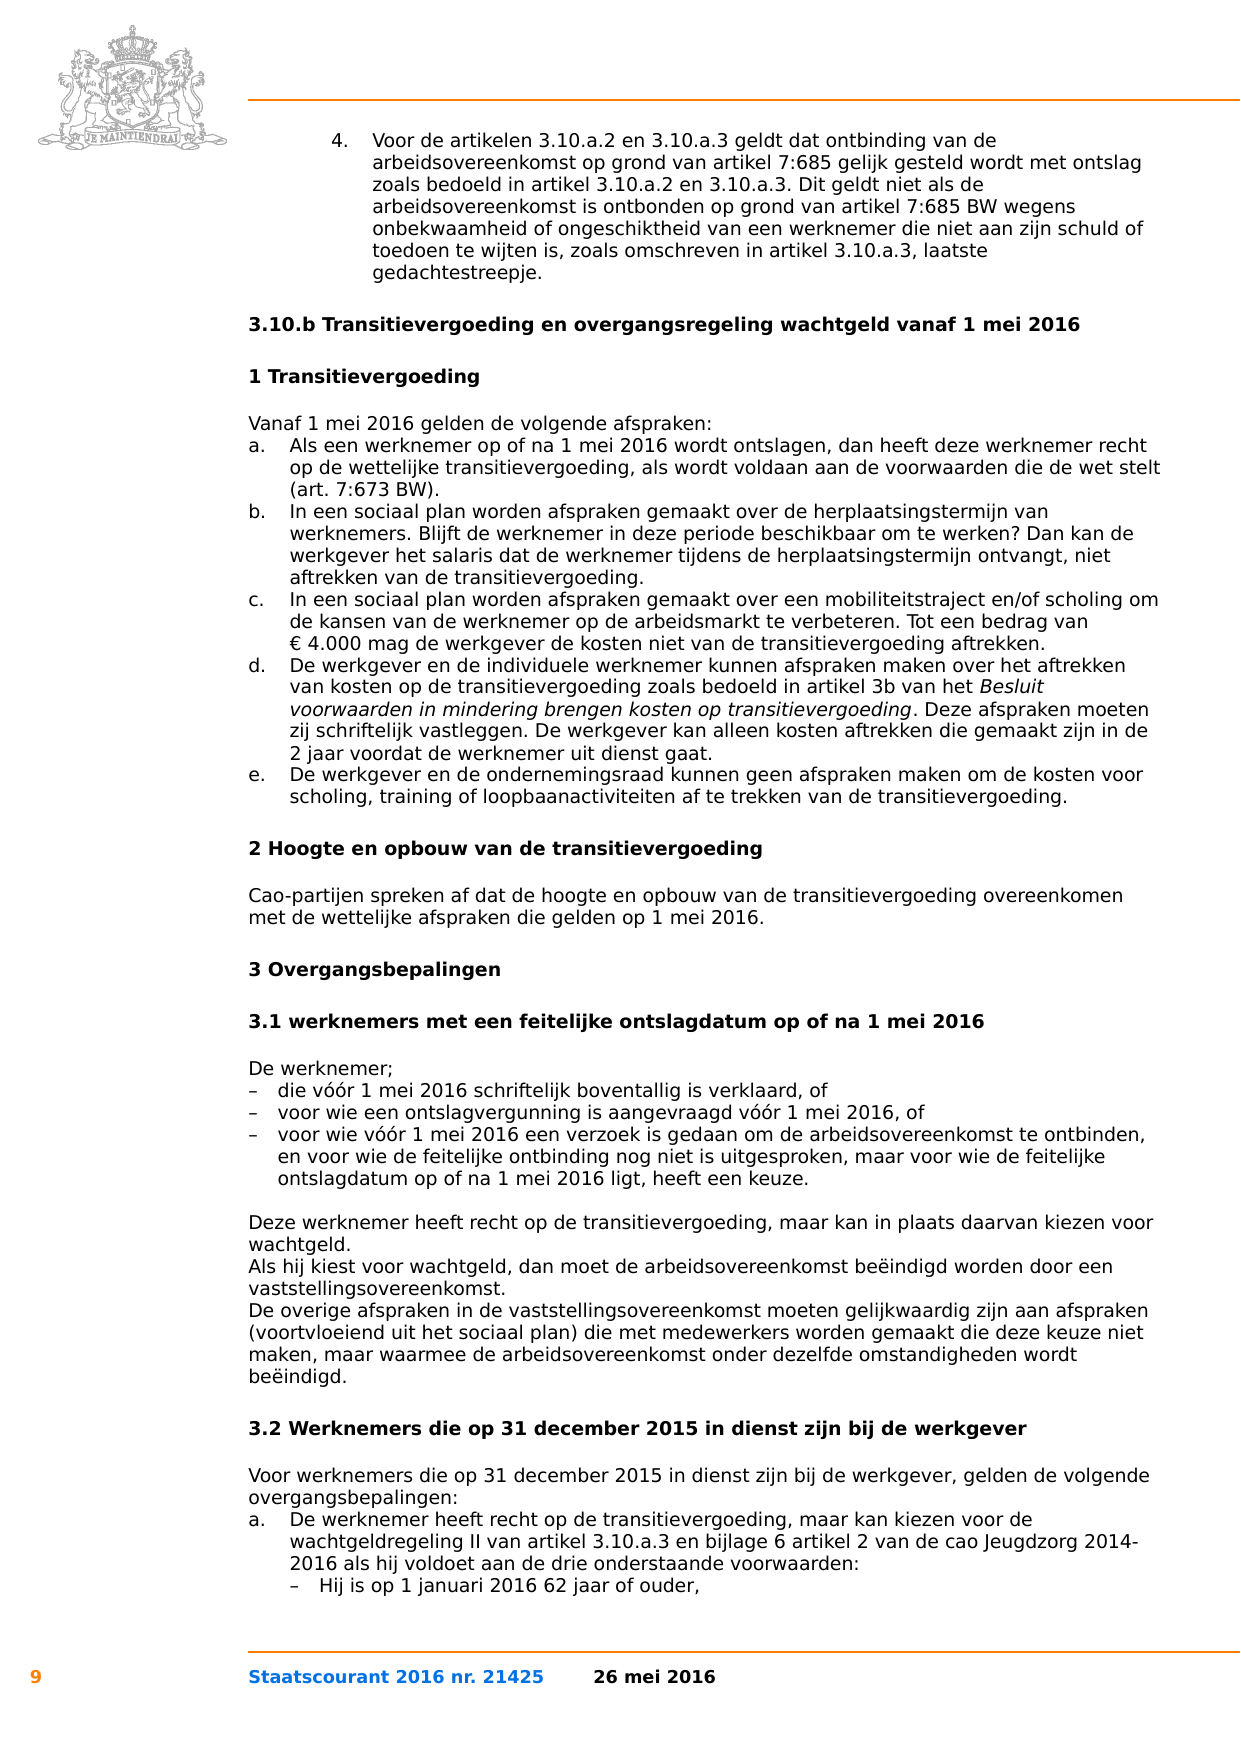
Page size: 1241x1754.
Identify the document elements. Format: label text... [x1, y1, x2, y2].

text Als hij kiest voor wachtgeld, dan moet de arbeidsovereenkomst beëindigd worden door een vaststellingsovereenkomst. [248, 1256, 1163, 1300]
text Cao-partijen spreken af dat de hoogte en opbouw van de transitievergoeding overeenkomen met de wettelijke afspraken die gelden op 1 mei 2016. [248, 885, 1163, 929]
text Voor werknemers die op 31 december 2015 in dienst zijn bij de werkgever, gelden de volgende overgangsbepalingen: [248, 1465, 1163, 1509]
text – die vóór 1 mei 2016 schriftelijk boventallig is verklaard, of [248, 1080, 1163, 1102]
text – voor wie een ontslagvergunning is aangevraagd vóór 1 mei 2016, of [248, 1102, 1163, 1124]
text De werknemer; [248, 1058, 1163, 1080]
text – voor wie vóór 1 mei 2016 een verzoek is gedaan om de arbeidsovereenkomst te ontbinden, en voor wie de feitelijke ontbinding nog niet is uitgesproken, maar voor wie de feitelijke ontslagdatum op of na 1 mei 2016 ligt, heeft een keuze. [248, 1124, 1163, 1190]
text c. In een sociaal plan worden afspraken gemaakt over een mobiliteitstraject en/of scholing om de kansen van de werknemer op de arbeidsmarkt te verbeteren. Tot een bedrag van € 4.000 mag de werkgever de kosten niet van de transitievergoeding aftrekken. [248, 588, 1163, 654]
text Deze werknemer heeft recht op de transitievergoeding, maar kan in plaats daarvan kiezen voor wachtgeld. [248, 1212, 1163, 1256]
subtitle 3 Overgangsbepalingen [248, 959, 1163, 981]
picture [38, 25, 227, 150]
text b. In een sociaal plan worden afspraken gemaakt over de herplaatsingstermijn van werknemers. Blijft de werknemer in deze periode beschikbaar om te werken? Dan kan de werkgever het salaris dat de werknemer tijdens de herplaatsingstermijn ontvangt, niet aftrekken van de transitievergoeding. [248, 501, 1163, 588]
text e. De werkgever en de ondernemingsraad kunnen geen afspraken maken om de kosten voor scholing, training of loopbaanactiviteiten af te trekken van de transitievergoeding. [248, 764, 1163, 808]
text Vanaf 1 mei 2016 gelden de volgende afspraken: [248, 413, 1163, 435]
text De overige afspraken in de vaststellingsovereenkomst moeten gelijkwaardig zijn aan afspraken (voortvloeiend uit het sociaal plan) die met medewerkers worden gemaakt die deze keuze niet maken, maar waarmee de arbeidsovereenkomst onder dezelfde omstandigheden wordt beëindigd. [248, 1300, 1163, 1388]
text a. Als een werknemer op of na 1 mei 2016 wordt ontslagen, dan heeft deze werknemer recht op de wettelijke transitievergoeding, als wordt voldaan aan de voorwaarden die de wet stelt (art. 7:673 BW). [248, 435, 1163, 501]
text 4. Voor de artikelen 3.10.a.2 en 3.10.a.3 geldt dat ontbinding van de arbeidsovereenkomst op grond van artikel 7:685 gelijk gesteld wordt met ontslag zoals bedoeld in artikel 3.10.a.2 en 3.10.a.3. Dit geldt niet als de arbeidsovereenkomst is ontbonden op grond van artikel 7:685 BW wegens onbekwaamheid of ongeschiktheid van een werknemer die niet aan zijn schuld of toedoen te wijten is, zoals omschreven in artikel 3.10.a.3, laatste gedachtestreepje. [331, 130, 1163, 284]
text d. De werkgever en de individuele werknemer kunnen afspraken maken over het aftrekken van kosten op de transitievergoeding zoals bedoeld in artikel 3b van het Besluit voorwaarden in mindering brengen kosten op transitievergoeding. Deze afspraken moeten zij schriftelijk vastleggen. De werkgever kan alleen kosten aftrekken die gemaakt zijn in de 2 jaar voordat de werknemer uit dienst gaat. [248, 654, 1163, 764]
subtitle 3.1 werknemers met een feitelijke ontslagdatum op of na 1 mei 2016 [248, 1011, 1163, 1033]
subtitle 3.2 Werknemers die op 31 december 2015 in dienst zijn bij de werkgever [248, 1418, 1163, 1440]
text – Hij is op 1 januari 2016 62 jaar of ouder, [289, 1575, 1163, 1597]
subtitle 1 Transitievergoeding [248, 366, 1163, 388]
subtitle 3.10.b Transitievergoeding en overgangsregeling wachtgeld vanaf 1 mei 2016 [248, 314, 1163, 336]
text a. De werknemer heeft recht op de transitievergoeding, maar kan kiezen voor de wachtgeldregeling II van artikel 3.10.a.3 en bijlage 6 artikel 2 van de cao Jeugdzorg 2014-2016 als hij voldoet aan de drie onderstaande voorwaarden: [248, 1509, 1163, 1575]
subtitle 2 Hoogte en opbouw van de transitievergoeding [248, 838, 1163, 860]
